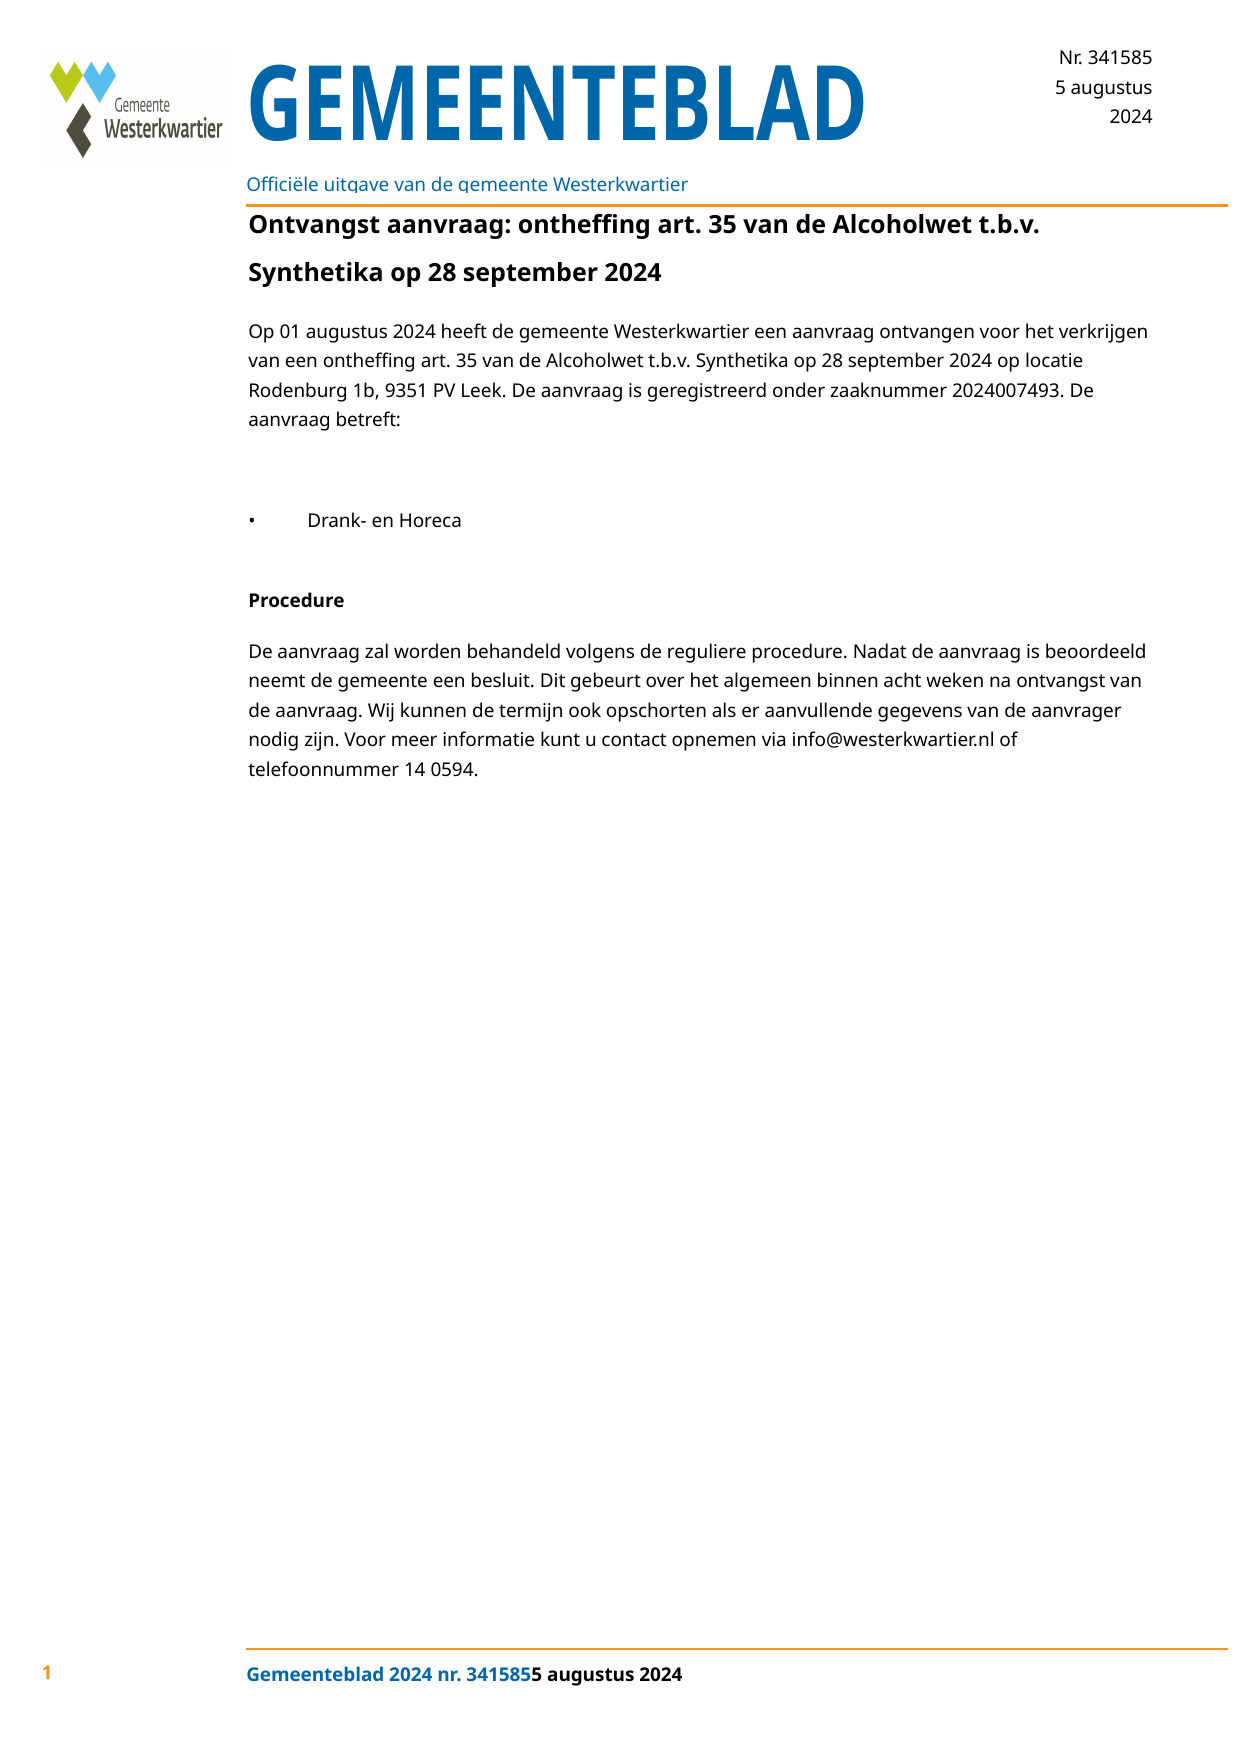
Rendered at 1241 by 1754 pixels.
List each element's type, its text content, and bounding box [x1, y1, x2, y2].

text Op 01 augustus 2024 heeft de gemeente Westerkwartier een aanvraag ontvangen voor het verkrijgen van een ontheffing art. 35 van de Alcoholwet t.b.v. Synthetika op 28 september 2024 op locatie Rodenburg 1b, 9351 PV Leek. De aanvraag is geregistreerd onder zaaknummer 2024007493. De aanvraag betreft: [248, 318, 1152, 432]
list Drank- en Horeca [248, 507, 1152, 533]
picture [41, 47, 231, 172]
text De aanvraag zal worden behandeld volgens de reguliere procedure. Nadat de aanvraag is beoordeeld neemt de gemeente een besluit. Dit gebeurt over het algemeen binnen acht weken na ontvangst van de aanvraag. Wij kunnen de termijn ook opschorten als er aanvullende gegevens van de aanvrager nodig zijn. Voor meer informatie kunt u contact opnemen via info@westerkwartier.nl of telefoonnummer 14 0594. [248, 638, 1152, 782]
text Procedure [248, 587, 1152, 613]
text Ontvangst aanvraag: ontheffing art. 35 van de Alcoholwet t.b.v. Synthetika op 28 september 2024 [248, 207, 1152, 288]
